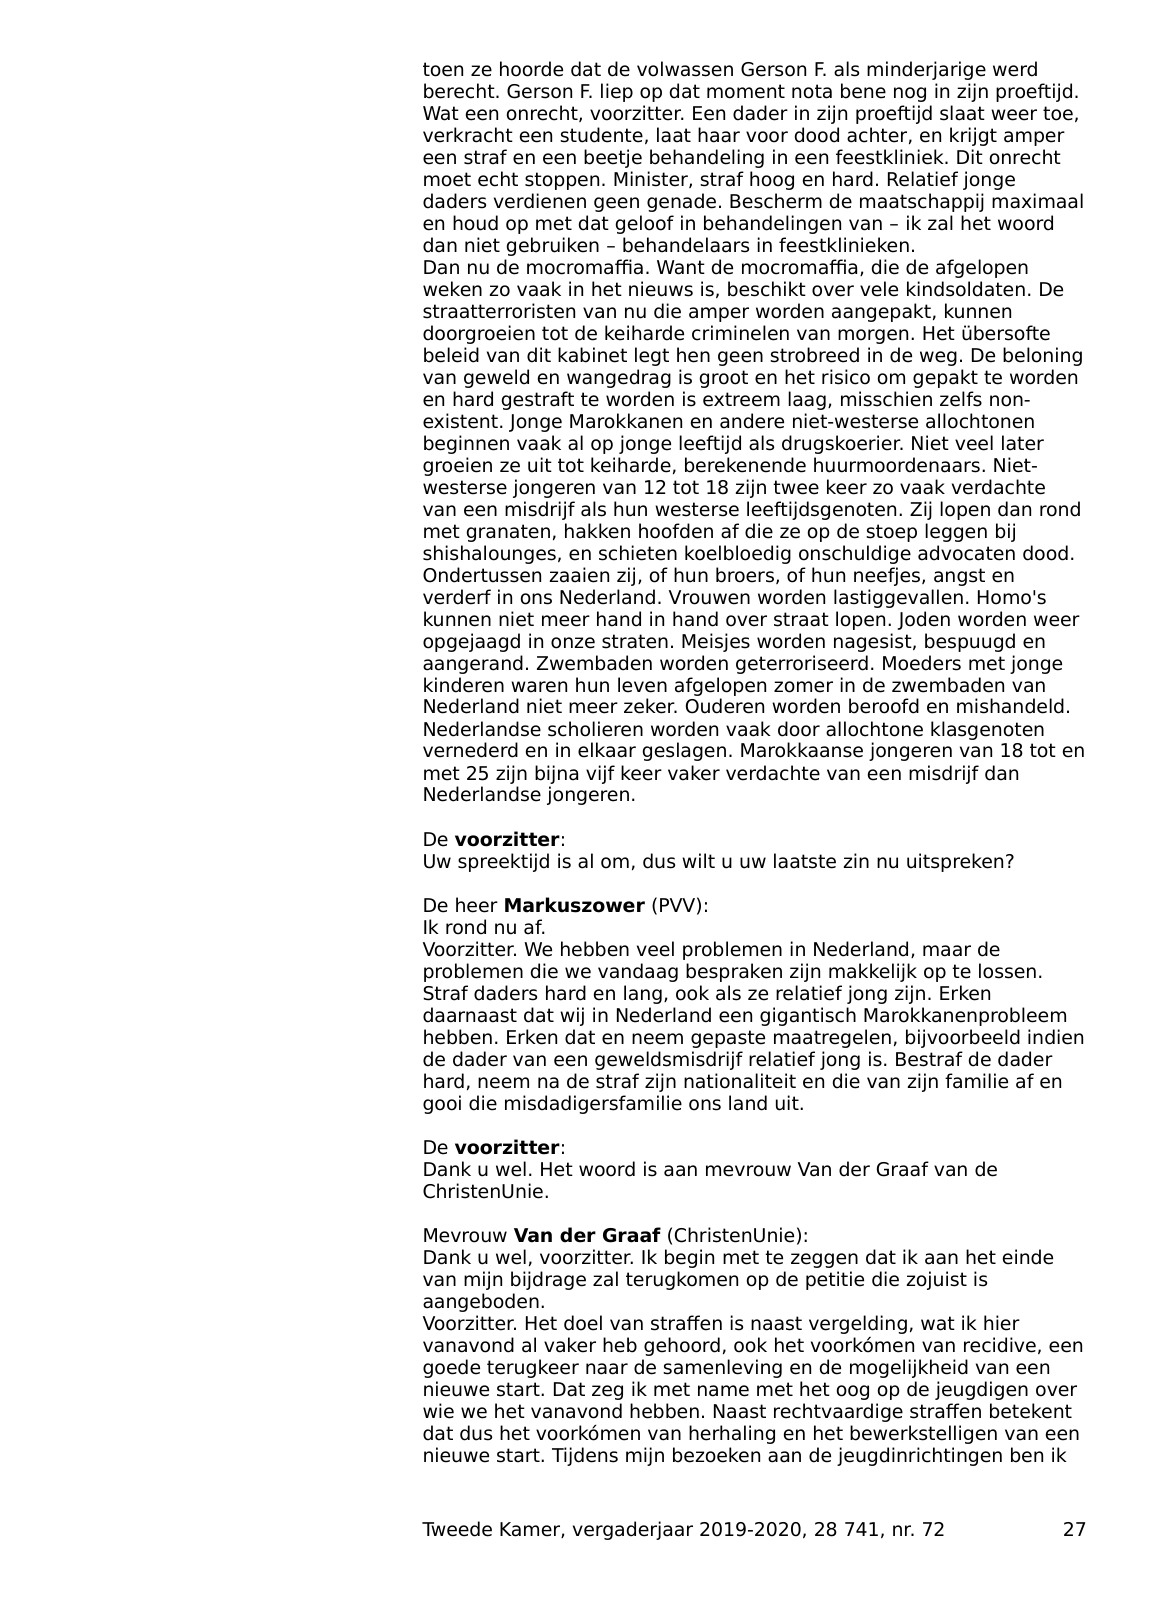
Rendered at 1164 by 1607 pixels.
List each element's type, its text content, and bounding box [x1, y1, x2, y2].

text toen ze hoorde dat de volwassen Gerson F. als minderjarige werd berecht. Gerson F. liep op dat moment nota bene nog in zijn proeftijd. Wat een onrecht, voorzitter. Een dader in zijn proeftijd slaat weer toe, verkracht een studente, laat haar voor dood achter, en krijgt amper een straf en een beetje behandeling in een feestkliniek. Dit onrecht moet echt stoppen. Minister, straf hoog en hard. Relatief jonge daders verdienen geen genade. Bescherm de maatschappij maximaal en houd op met dat geloof in behandelingen van – ik zal het woord dan niet gebruiken – behandelaars in feestklinieken. [422, 59, 1087, 257]
text Uw spreektijd is al om, dus wilt u uw laatste zin nu uitspreken? [422, 851, 1087, 872]
text Voorzitter. Het doel van straffen is naast vergelding, wat ik hier vanavond al vaker heb gehoord, ook het voorkómen van recidive, een goede terugkeer naar de samenleving en de mogelijkheid van een nieuwe start. Dat zeg ik met name met het oog op de jeugdigen over wie we het vanavond hebben. Naast rechtvaardige straffen betekent dat dus het voorkómen van herhaling en het bewerkstelligen van een nieuwe start. Tijdens mijn bezoeken aan de jeugdinrichtingen ben ik [422, 1313, 1087, 1467]
text Dank u wel, voorzitter. Ik begin met te zeggen dat ik aan het einde van mijn bijdrage zal terugkomen op de petitie die zojuist is aangeboden. [422, 1247, 1087, 1313]
text Dank u wel. Het woord is aan mevrouw Van der Graaf van de ChristenUnie. [422, 1159, 1087, 1203]
text De voorzitter: [422, 1137, 1087, 1159]
text Mevrouw Van der Graaf (ChristenUnie): [422, 1225, 1087, 1247]
text Dan nu de mocromaffia. Want de mocromaffia, die de afgelopen weken zo vaak in het nieuws is, beschikt over vele kindsoldaten. De straatterroristen van nu die amper worden aangepakt, kunnen doorgroeien tot de keiharde criminelen van morgen. Het übersofte beleid van dit kabinet legt hen geen strobreed in de weg. De beloning van geweld en wangedrag is groot en het risico om gepakt te worden en hard gestraft te worden is extreem laag, misschien zelfs non-existent. Jonge Marokkanen en andere niet-westerse allochtonen beginnen vaak al op jonge leeftijd als drugskoerier. Niet veel later groeien ze uit tot keiharde, berekenende huurmoordenaars. Niet-westerse jongeren van 12 tot 18 zijn twee keer zo vaak verdachte van een misdrijf als hun westerse leeftijdsgenoten. Zij lopen dan rond met granaten, hakken hoofden af die ze op de stoep leggen bij shishalounges, en schieten koelbloedig onschuldige advocaten dood. Ondertussen zaaien zij, of hun broers, of hun neefjes, angst en verderf in ons Nederland. Vrouwen worden lastiggevallen. Homo's kunnen niet meer hand in hand over straat lopen. Joden worden weer opgejaagd in onze straten. Meisjes worden nagesist, bespuugd en aangerand. Zwembaden worden geterroriseerd. Moeders met jonge kinderen waren hun leven afgelopen zomer in de zwembaden van Nederland niet meer zeker. Ouderen worden beroofd en mishandeld. Nederlandse scholieren worden vaak door allochtone klasgenoten vernederd en in elkaar geslagen. Marokkaanse jongeren van 18 tot en met 25 zijn bijna vijf keer vaker verdachte van een misdrijf dan Nederlandse jongeren. [422, 257, 1087, 806]
text Ik rond nu af. [422, 917, 1087, 939]
text De heer Markuszower (PVV): [422, 895, 1087, 917]
text De voorzitter: [422, 828, 1087, 851]
text Voorzitter. We hebben veel problemen in Nederland, maar de problemen die we vandaag bespraken zijn makkelijk op te lossen. Straf daders hard en lang, ook als ze relatief jong zijn. Erken daarnaast dat wij in Nederland een gigantisch Marokkanenprobleem hebben. Erken dat en neem gepaste maatregelen, bijvoorbeeld indien de dader van een geweldsmisdrijf relatief jong is. Bestraf de dader hard, neem na de straf zijn nationaliteit en die van zijn familie af en gooi die misdadigersfamilie ons land uit. [422, 939, 1087, 1114]
